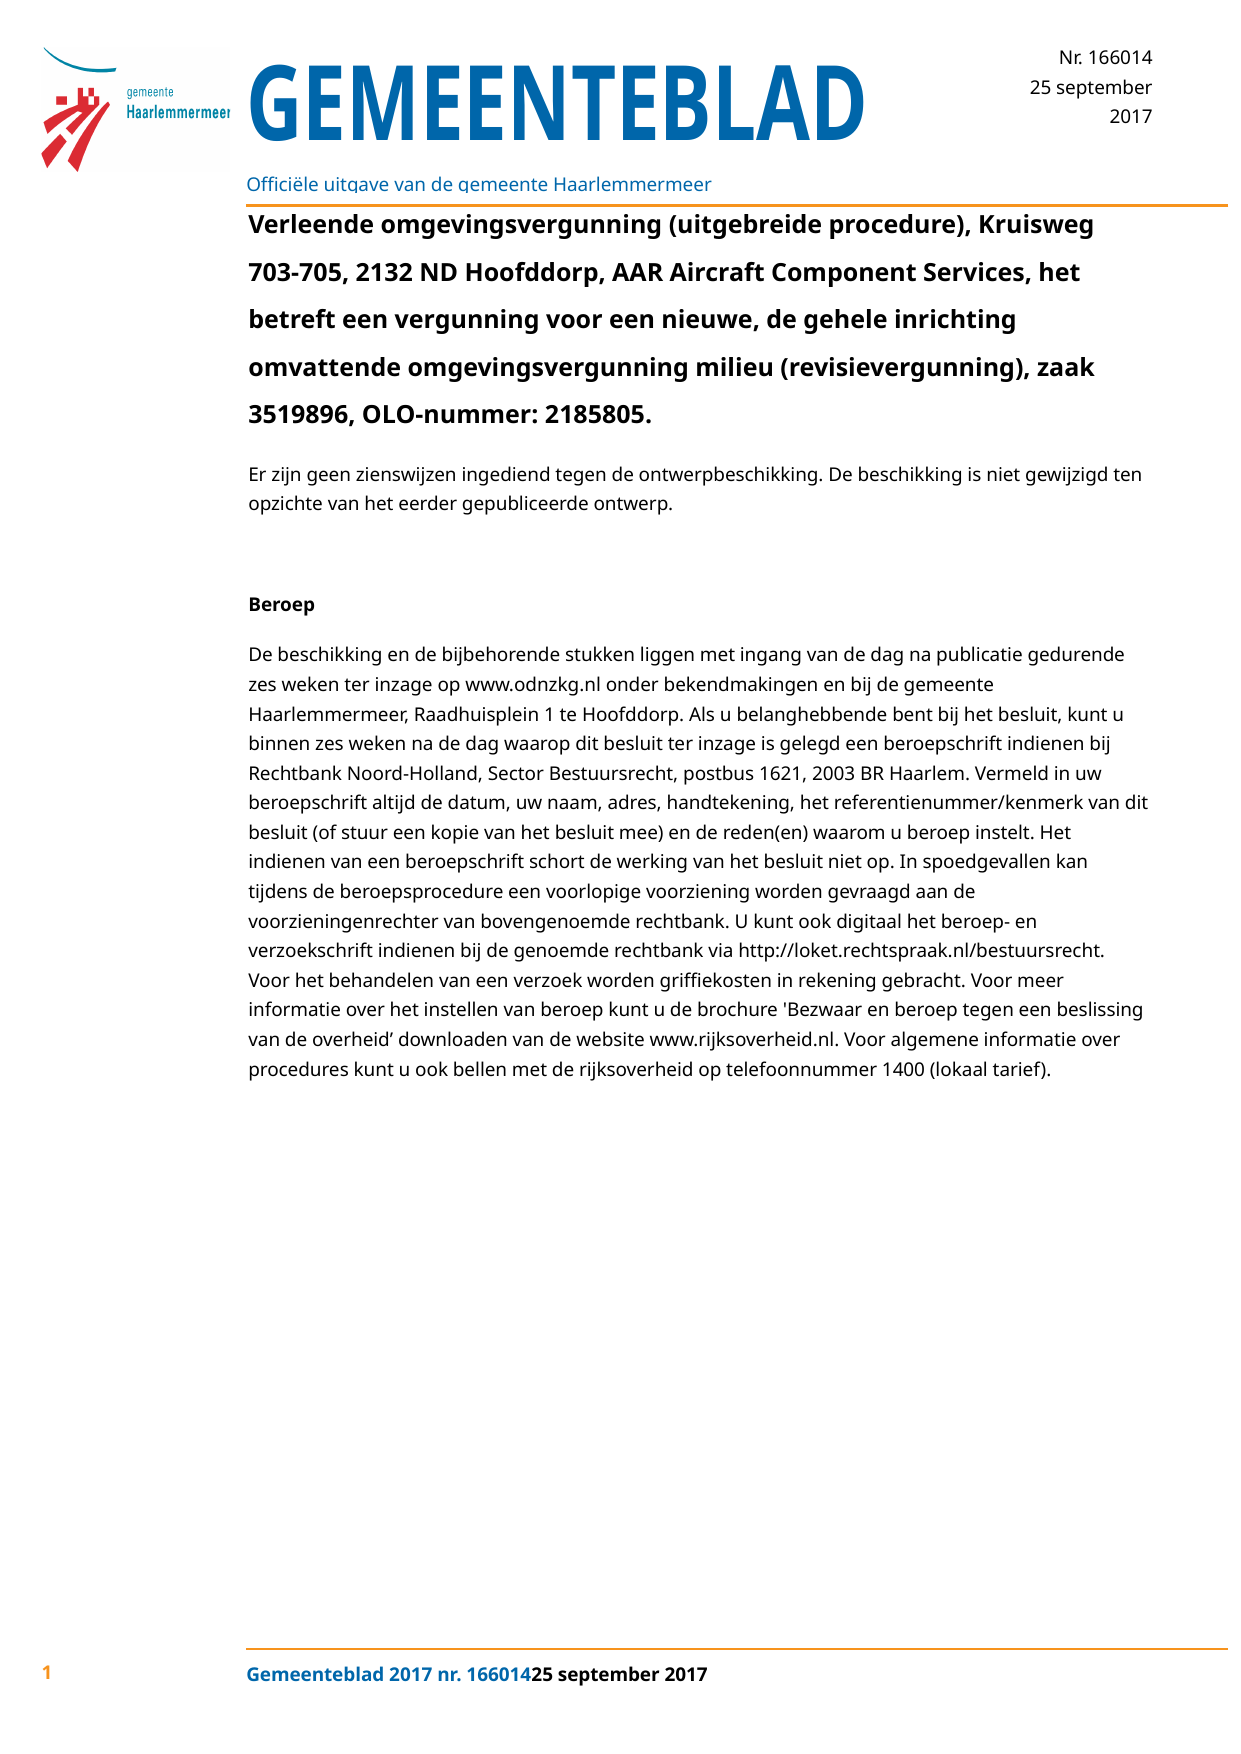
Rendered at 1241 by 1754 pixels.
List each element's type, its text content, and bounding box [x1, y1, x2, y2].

picture [41, 47, 231, 172]
text De beschikking en de bijbehorende stukken liggen met ingang van de dag na publicatie gedurende zes weken ter inzage op www.odnzkg.nl onder bekendmakingen en bij de gemeente Haarlemmermeer, Raadhuisplein 1 te Hoofddorp. Als u belanghebbende bent bij het besluit, kunt u binnen zes weken na de dag waarop dit besluit ter inzage is gelegd een beroepschrift indienen bij Rechtbank Noord-Holland, Sector Bestuursrecht, postbus 1621, 2003 BR Haarlem. Vermeld in uw beroepschrift altijd de datum, uw naam, adres, handtekening, het referentienummer/kenmerk van dit besluit (of stuur een kopie van het besluit mee) en de reden(en) waarom u beroep instelt. Het indienen van een beroepschrift schort de werking van het besluit niet op. In spoedgevallen kan tijdens de beroepsprocedure een voorlopige voorziening worden gevraagd aan de voorzieningenrechter van bovengenoemde rechtbank. U kunt ook digitaal het beroep- en verzoekschrift indienen bij de genoemde rechtbank via http://loket.rechtspraak.nl/bestuursrecht. Voor het behandelen van een verzoek worden griffiekosten in rekening gebracht. Voor meer informatie over het instellen van beroep kunt u de brochure 'Bezwaar en beroep tegen een beslissing van de overheid’ downloaden van de website www.rijksoverheid.nl. Voor algemene informatie over procedures kunt u ook bellen met de rijksoverheid op telefoonnummer 1400 (lokaal tarief). [248, 642, 1152, 1081]
text Beroep [248, 591, 1152, 617]
text Er zijn geen zienswijzen ingediend tegen de ontwerpbeschikking. De beschikking is niet gewijzigd ten opzichte van het eerder gepubliceerde ontwerp. [248, 461, 1152, 516]
text Verleende omgevingsvergunning (uitgebreide procedure), Kruisweg 703-705, 2132 ND Hoofddorp, AAR Aircraft Component Services, het betreft een vergunning voor een nieuwe, de gehele inrichting omvattende omgevingsvergunning milieu (revisievergunning), zaak 3519896, OLO-nummer: 2185805. [248, 207, 1152, 431]
